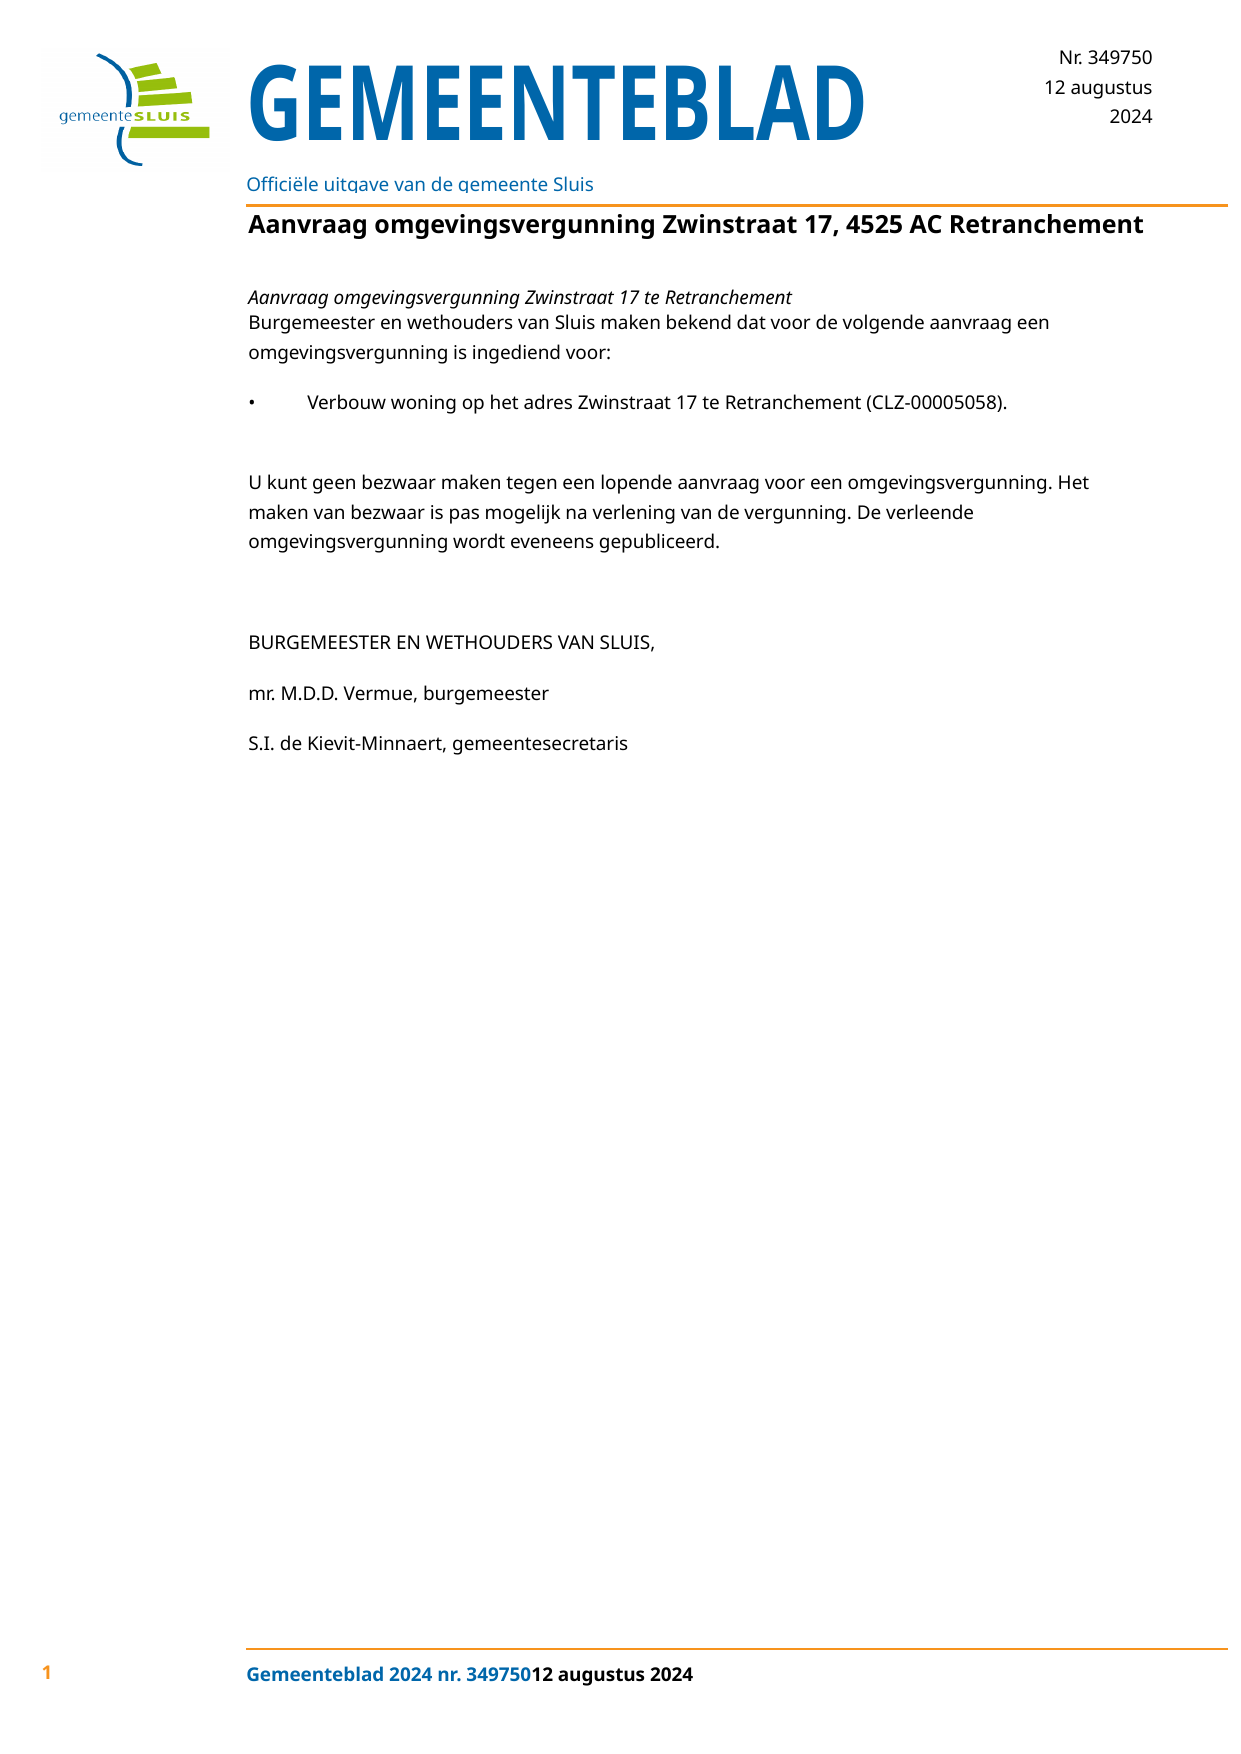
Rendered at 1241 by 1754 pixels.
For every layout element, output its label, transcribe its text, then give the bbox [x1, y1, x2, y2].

text Aanvraag omgevingsvergunning Zwinstraat 17 te Retranchement [248, 284, 1152, 309]
text S.I. de Kievit-Minnaert, gemeentesecretaris [248, 730, 1152, 756]
picture [41, 47, 231, 172]
list Verbouw woning op het adres Zwinstraat 17 te Retranchement (CLZ-00005058). [248, 389, 1152, 415]
text U kunt geen bezwaar maken tegen een lopende aanvraag voor een omgevingsvergunning. Het maken van bezwaar is pas mogelijk na verlening van de vergunning. De verleende omgevingsvergunning wordt eveneens gepubliceerd. [248, 469, 1152, 554]
text Burgemeester en wethouders van Sluis maken bekend dat voor de volgende aanvraag een omgevingsvergunning is ingediend voor: [248, 309, 1152, 365]
text Aanvraag omgevingsvergunning Zwinstraat 17, 4525 AC Retranchement [248, 207, 1152, 241]
text mr. M.D.D. Vermue, burgemeester [248, 680, 1152, 706]
text BURGEMEESTER EN WETHOUDERS VAN SLUIS, [248, 629, 1152, 655]
